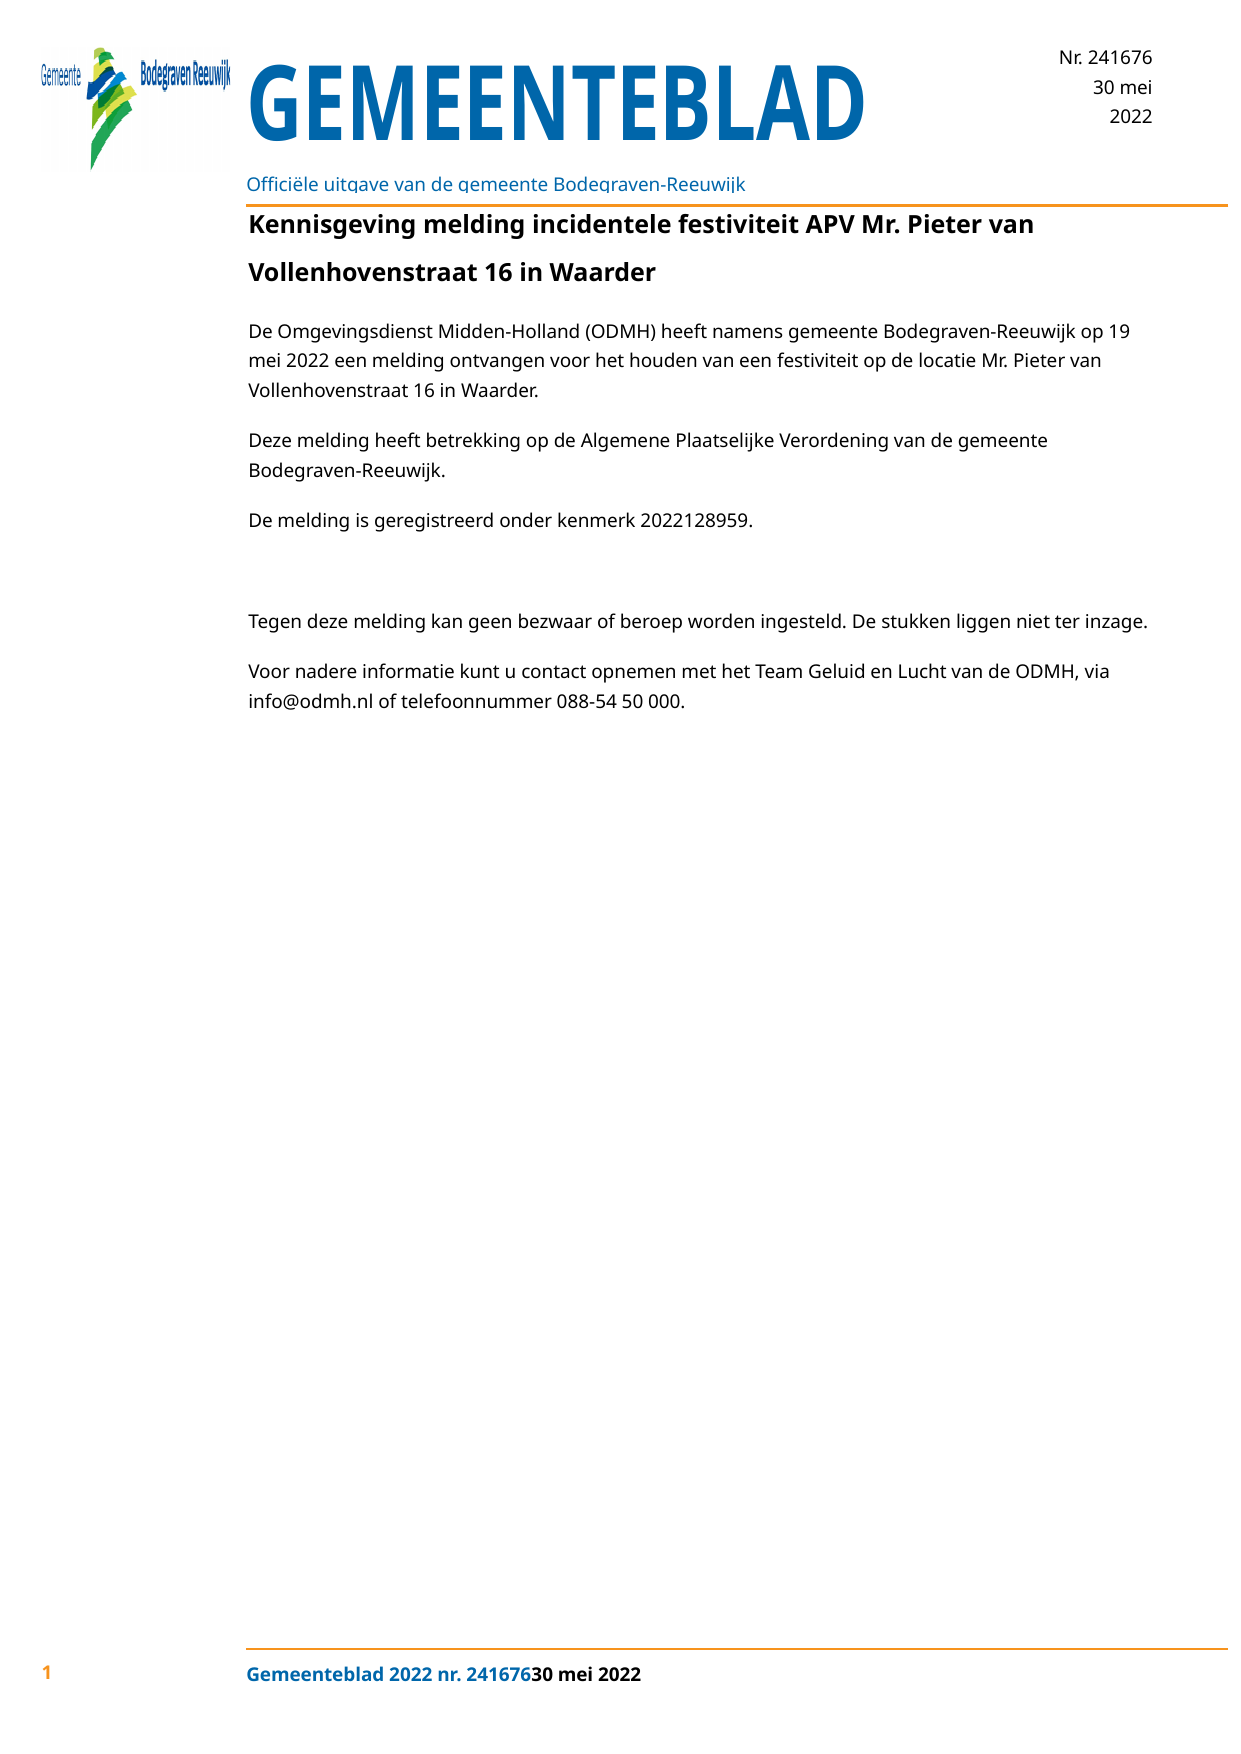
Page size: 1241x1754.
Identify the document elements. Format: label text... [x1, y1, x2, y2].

text Tegen deze melding kan geen bezwaar of beroep worden ingesteld. De stukken liggen niet ter inzage. [248, 608, 1152, 634]
text Deze melding heeft betrekking op de Algemene Plaatselijke Verordening van de gemeente Bodegraven-Reeuwijk. [248, 427, 1152, 483]
text De melding is geregistreerd onder kenmerk 2022128959. [248, 507, 1152, 533]
picture [41, 47, 231, 172]
text Kennisgeving melding incidentele festiviteit APV Mr. Pieter van Vollenhovenstraat 16 in Waarder [248, 207, 1152, 288]
text Voor nadere informatie kunt u contact opnemen met het Team Geluid en Lucht van de ODMH, via info@odmh.nl of telefoonnummer 088-54 50 000. [248, 659, 1152, 714]
text De Omgevingsdienst Midden-Holland (ODMH) heeft namens gemeente Bodegraven-Reeuwijk op 19 mei 2022 een melding ontvangen voor het houden van een festiviteit op de locatie Mr. Pieter van Vollenhovenstraat 16 in Waarder. [248, 318, 1152, 403]
